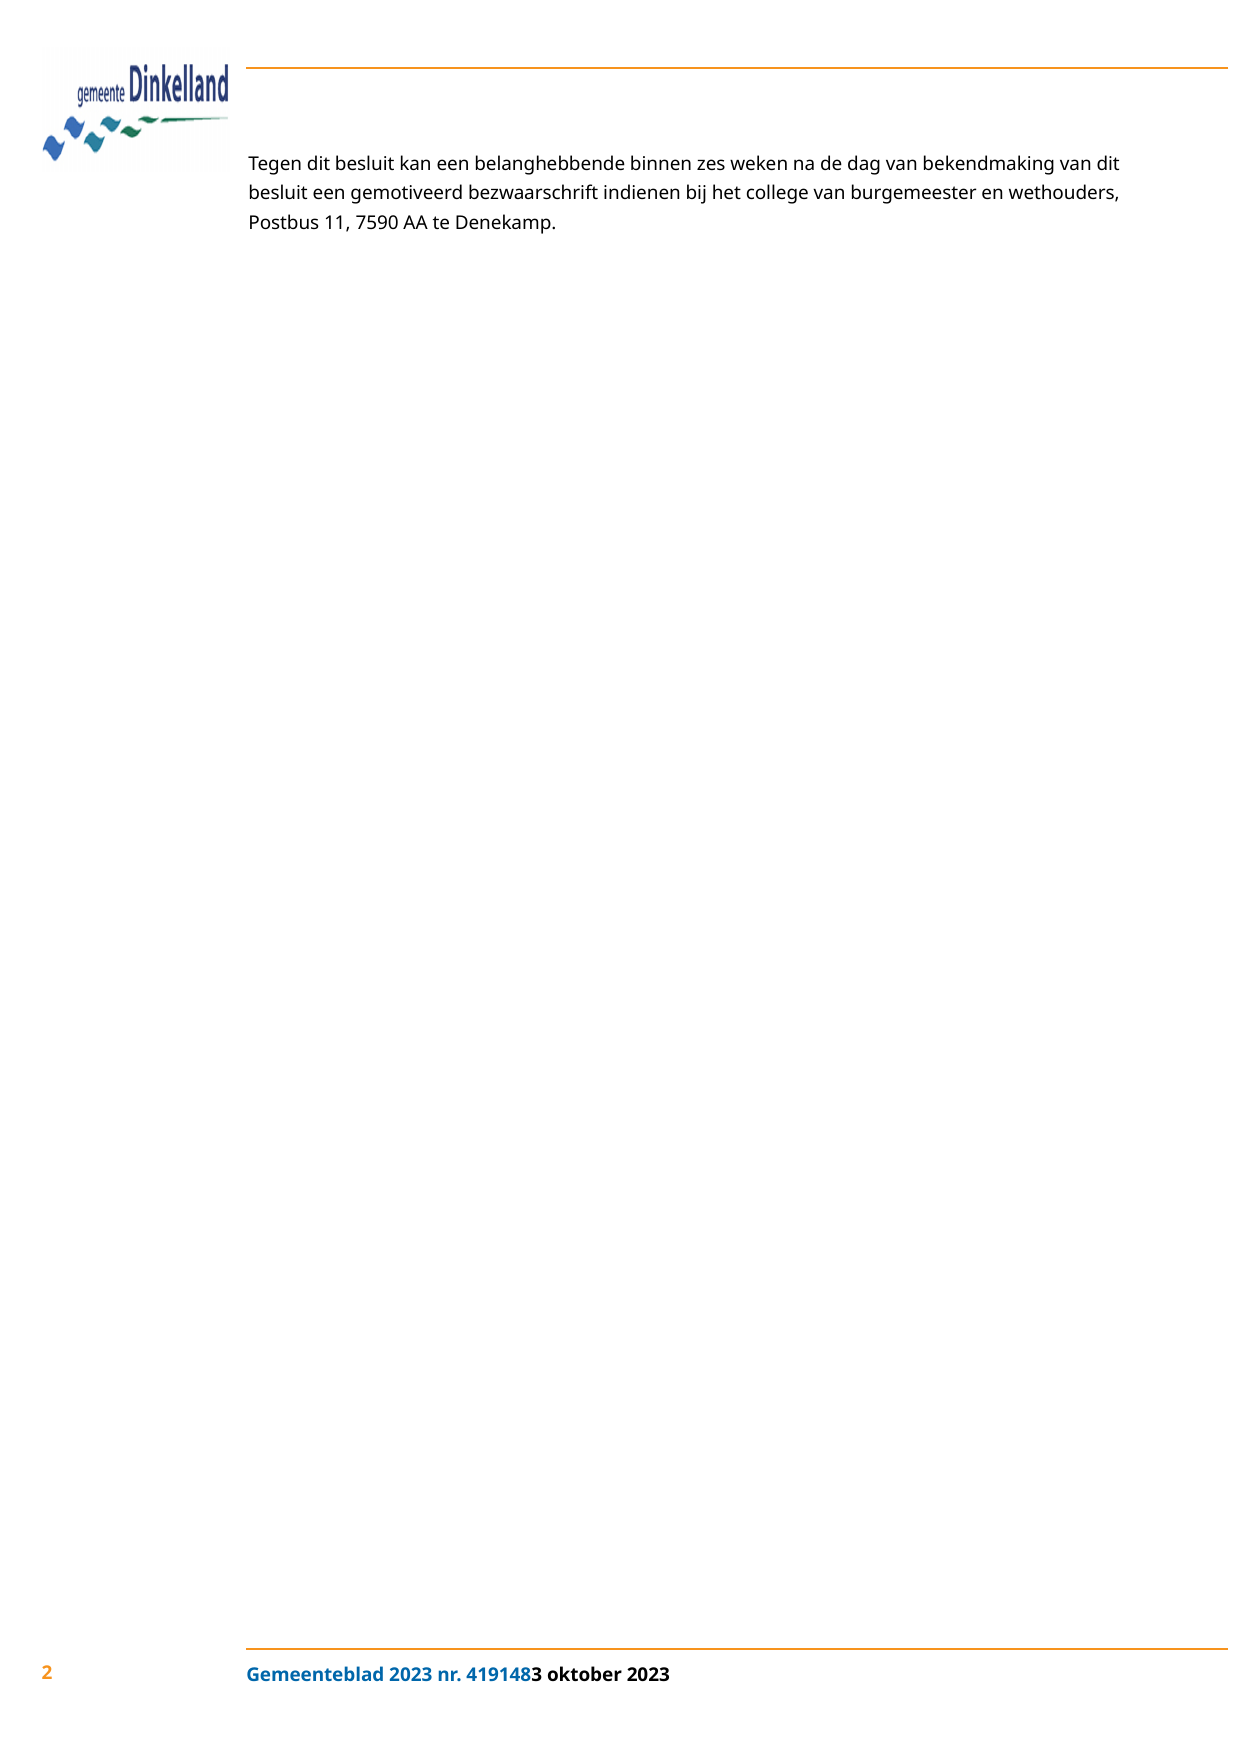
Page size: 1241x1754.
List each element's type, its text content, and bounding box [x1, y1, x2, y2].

picture [41, 47, 231, 172]
text Tegen dit besluit kan een belanghebbende binnen zes weken na de dag van bekendmaking van dit besluit een gemotiveerd bezwaarschrift indienen bij het college van burgemeester en wethouders, Postbus 11, 7590 AA te Denekamp. [248, 150, 1152, 234]
